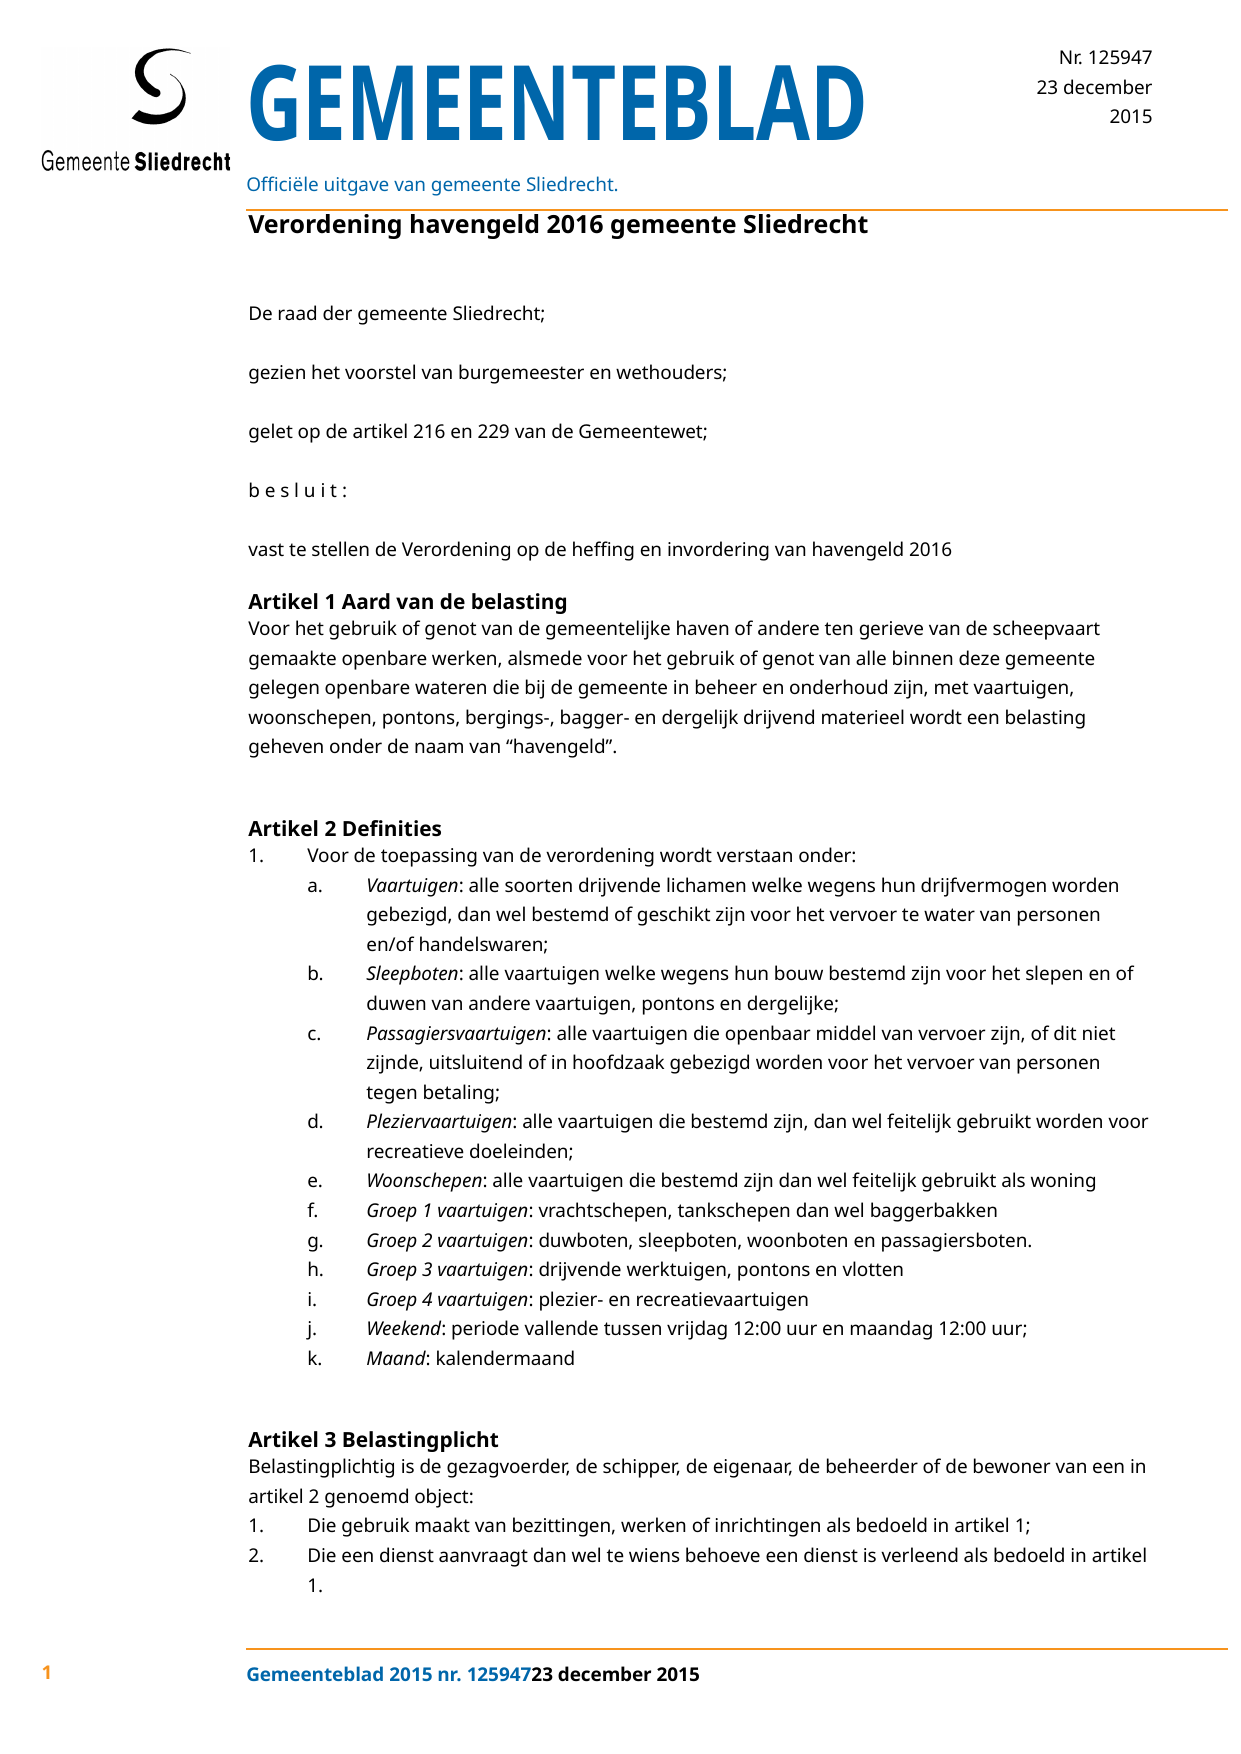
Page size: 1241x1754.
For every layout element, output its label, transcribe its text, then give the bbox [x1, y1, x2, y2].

list Die een dienst aanvraagt dan wel te wiens behoeve een dienst is verleend als bedoeld in artikel 1. [248, 1542, 1152, 1598]
list Sleepboten: alle vaartuigen welke wegens hun bouw bestemd zijn voor het slepen en of duwen van andere vaartuigen, pontons en dergelijke; [307, 961, 1152, 1016]
list Maand: kalendermaand [307, 1345, 1152, 1371]
text De raad der gemeente Sliedrecht; [248, 300, 1152, 326]
text Belastingplichtig is de gezagvoerder, de schipper, de eigenaar, de beheerder of de bewoner van een in artikel 2 genoemd object: [248, 1453, 1152, 1509]
text gezien het voorstel van burgemeester en wethouders; [248, 359, 1152, 385]
text Voor het gebruik of genot van de gemeentelijke haven of andere ten gerieve van de scheepvaart gemaakte openbare werken, alsmede voor het gebruik of genot van alle binnen deze gemeente gelegen openbare wateren die bij de gemeente in beheer en onderhoud zijn, met vaartuigen, woonschepen, pontons, bergings-, bagger- en dergelijk drijvend materieel wordt een belasting geheven onder de naam van “havengeld”. [248, 615, 1152, 759]
list Die gebruik maakt van bezittingen, werken of inrichtingen als bedoeld in artikel 1; [248, 1513, 1152, 1538]
list Weekend: periode vallende tussen vrijdag 12:00 uur en maandag 12:00 uur; [307, 1316, 1152, 1341]
text Artikel 3 Belastingplicht [248, 1425, 1152, 1453]
text Artikel 2 Definities [248, 814, 1152, 842]
text b e s l u i t : [248, 477, 1152, 503]
list Pleziervaartuigen: alle vaartuigen die bestemd zijn, dan wel feitelijk gebruikt worden voor recreatieve doeleinden; [307, 1108, 1152, 1164]
list Vaartuigen: alle soorten drijvende lichamen welke wegens hun drijfvermogen worden gebezigd, dan wel bestemd of geschikt zijn voor het vervoer te water van personen en/of handelswaren; [307, 872, 1152, 957]
list Woonschepen: alle vaartuigen die bestemd zijn dan wel feitelijk gebruikt als woning [307, 1168, 1152, 1193]
list Groep 2 vaartuigen: duwboten, sleepboten, woonboten en passagiersboten. [307, 1227, 1152, 1252]
list Groep 3 vaartuigen: drijvende werktuigen, pontons en vlotten [307, 1256, 1152, 1282]
list Groep 4 vaartuigen: plezier- en recreatievaartuigen [307, 1286, 1152, 1312]
text Verordening havengeld 2016 gemeente Sliedrecht [248, 211, 1152, 241]
list Passagiersvaartuigen: alle vaartuigen die openbaar middel van vervoer zijn, of dit niet zijnde, uitsluitend of in hoofdzaak gebezigd worden voor het vervoer van personen tegen betaling; [307, 1020, 1152, 1104]
text vast te stellen de Verordening op de heffing en invordering van havengeld 2016 [248, 537, 1152, 562]
text Artikel 1 Aard van de belasting [248, 587, 1152, 615]
text gelet op de artikel 216 en 229 van de Gemeentewet; [248, 418, 1152, 444]
list Groep 1 vaartuigen: vrachtschepen, tankschepen dan wel baggerbakken [307, 1197, 1152, 1223]
list Voor de toepassing van de verordening wordt verstaan onder: [248, 842, 1152, 868]
picture [41, 47, 231, 172]
